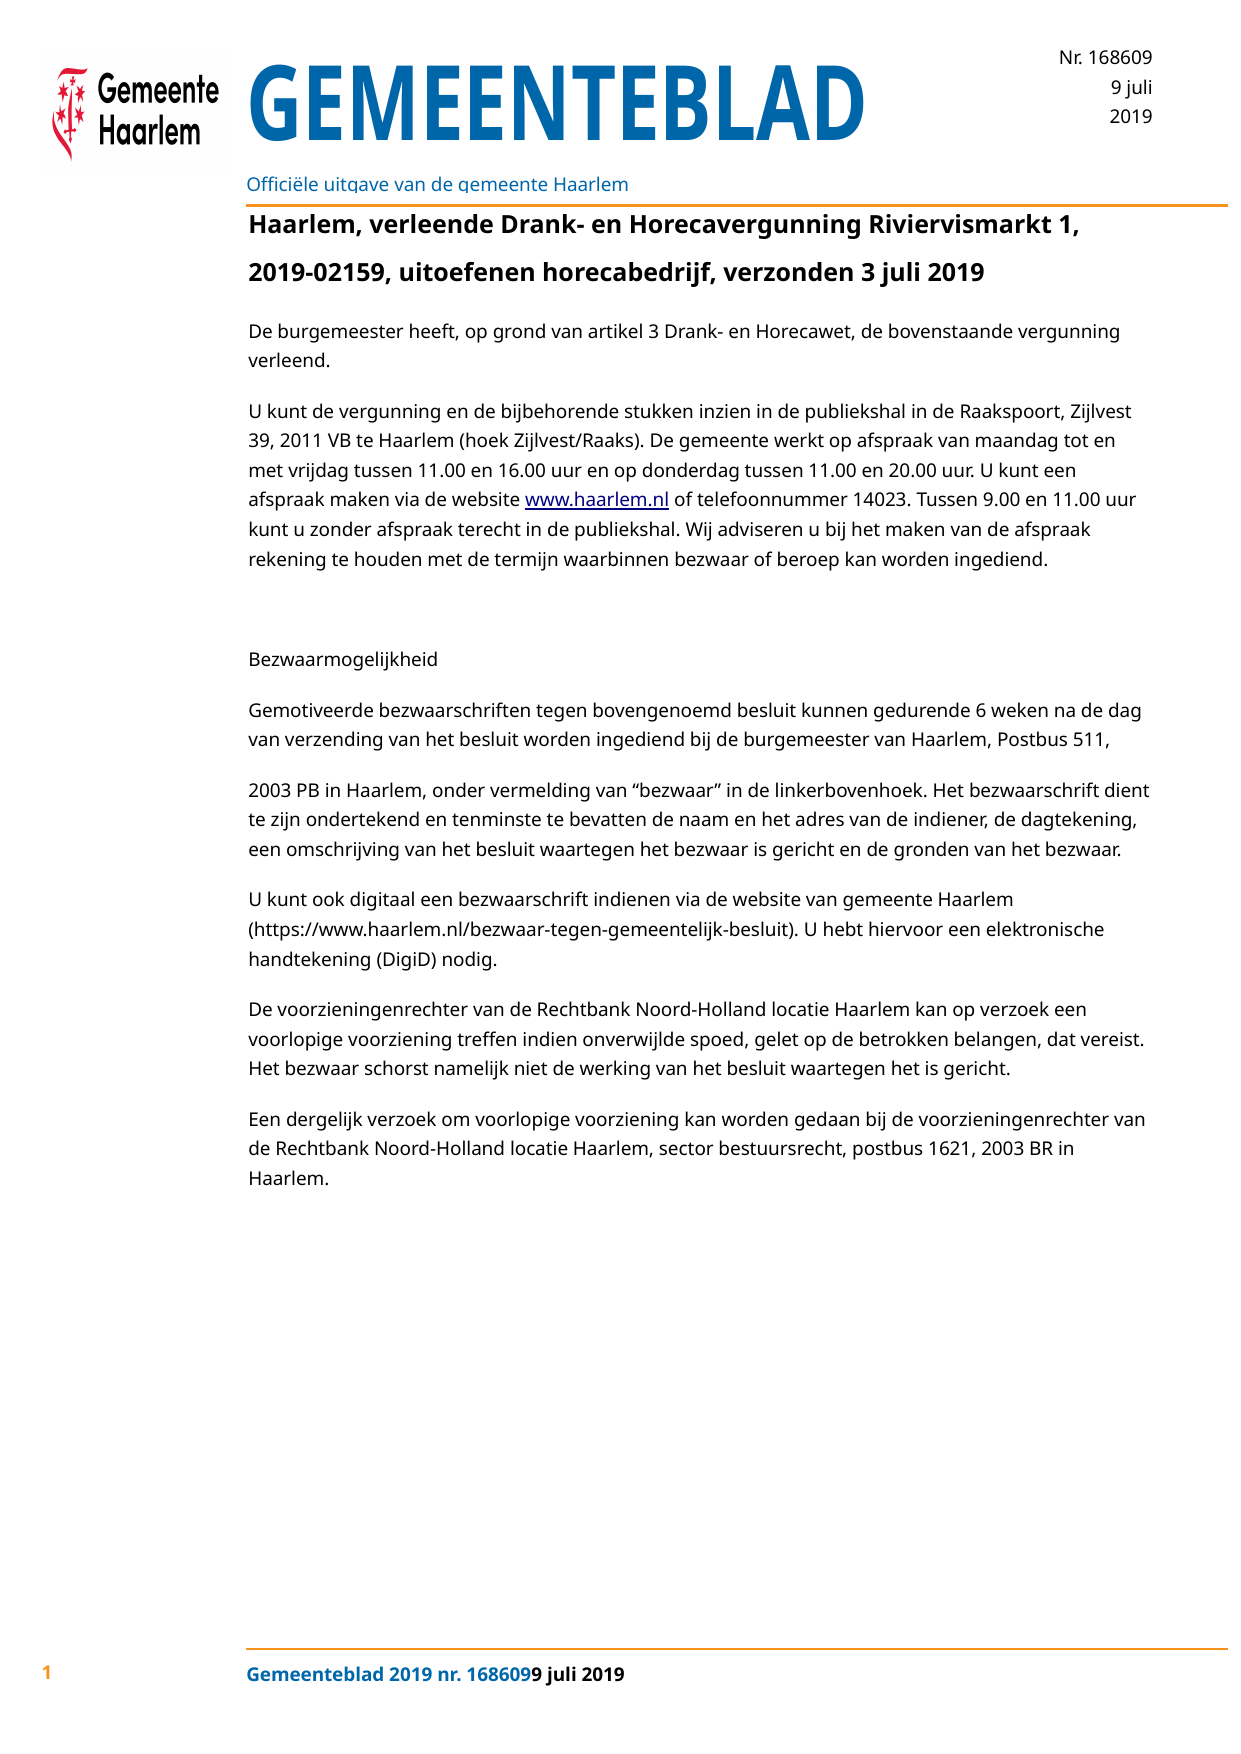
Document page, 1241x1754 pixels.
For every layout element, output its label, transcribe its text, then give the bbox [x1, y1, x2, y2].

picture [41, 47, 231, 172]
text Bezwaarmogelijkheid [248, 647, 1152, 672]
text Haarlem, verleende Drank- en Horecavergunning Riviervismarkt 1, 2019-02159, uitoefenen horecabedrijf, verzonden 3 juli 2019 [248, 207, 1152, 288]
text De burgemeester heeft, op grond van artikel 3 Drank- en Horecawet, de bovenstaande vergunning verleend. [248, 318, 1152, 373]
text De voorzieningenrechter van de Rechtbank Noord-Holland locatie Haarlem kan op verzoek een voorlopige voorziening treffen indien onverwijlde spoed, gelet op de betrokken belangen, dat vereist. Het bezwaar schorst namelijk niet de werking van het besluit waartegen het is gericht. [248, 996, 1152, 1081]
text 2003 PB in Haarlem, onder vermelding van “bezwaar” in de linkerbovenhoek. Het bezwaarschrift dient te zijn ondertekend en tenminste te bevatten de naam en het adres van de indiener, de dagtekening, een omschrijving van het besluit waartegen het bezwaar is gericht en de gronden van het bezwaar. [248, 777, 1152, 862]
text Een dergelijk verzoek om voorlopige voorziening kan worden gedaan bij de voorzieningenrechter van de Rechtbank Noord-Holland locatie Haarlem, sector bestuursrecht, postbus 1621, 2003 BR in Haarlem. [248, 1106, 1152, 1191]
text Gemotiveerde bezwaarschriften tegen bovengenoemd besluit kunnen gedurende 6 weken na de dag van verzending van het besluit worden ingediend bij de burgemeester van Haarlem, Postbus 511, [248, 697, 1152, 752]
text U kunt ook digitaal een bezwaarschrift indienen via de website van gemeente Haarlem (https://www.haarlem.nl/bezwaar-tegen-gemeentelijk-besluit). U hebt hiervoor een elektronische handtekening (DigiD) nodig. [248, 887, 1152, 972]
text U kunt de vergunning en de bijbehorende stukken inzien in de publiekshal in de Raakspoort, Zijlvest 39, 2011 VB te Haarlem (hoek Zijlvest/Raaks). De gemeente werkt op afspraak van maandag tot en met vrijdag tussen 11.00 en 16.00 uur en op donderdag tussen 11.00 en 20.00 uur. U kunt een afspraak maken via de website www.haarlem.nl of telefoonnummer 14023. Tussen 9.00 en 11.00 uur kunt u zonder afspraak terecht in de publiekshal. Wij adviseren u bij het maken van de afspraak rekening te houden met de termijn waarbinnen bezwaar of beroep kan worden ingediend. [248, 398, 1152, 572]
